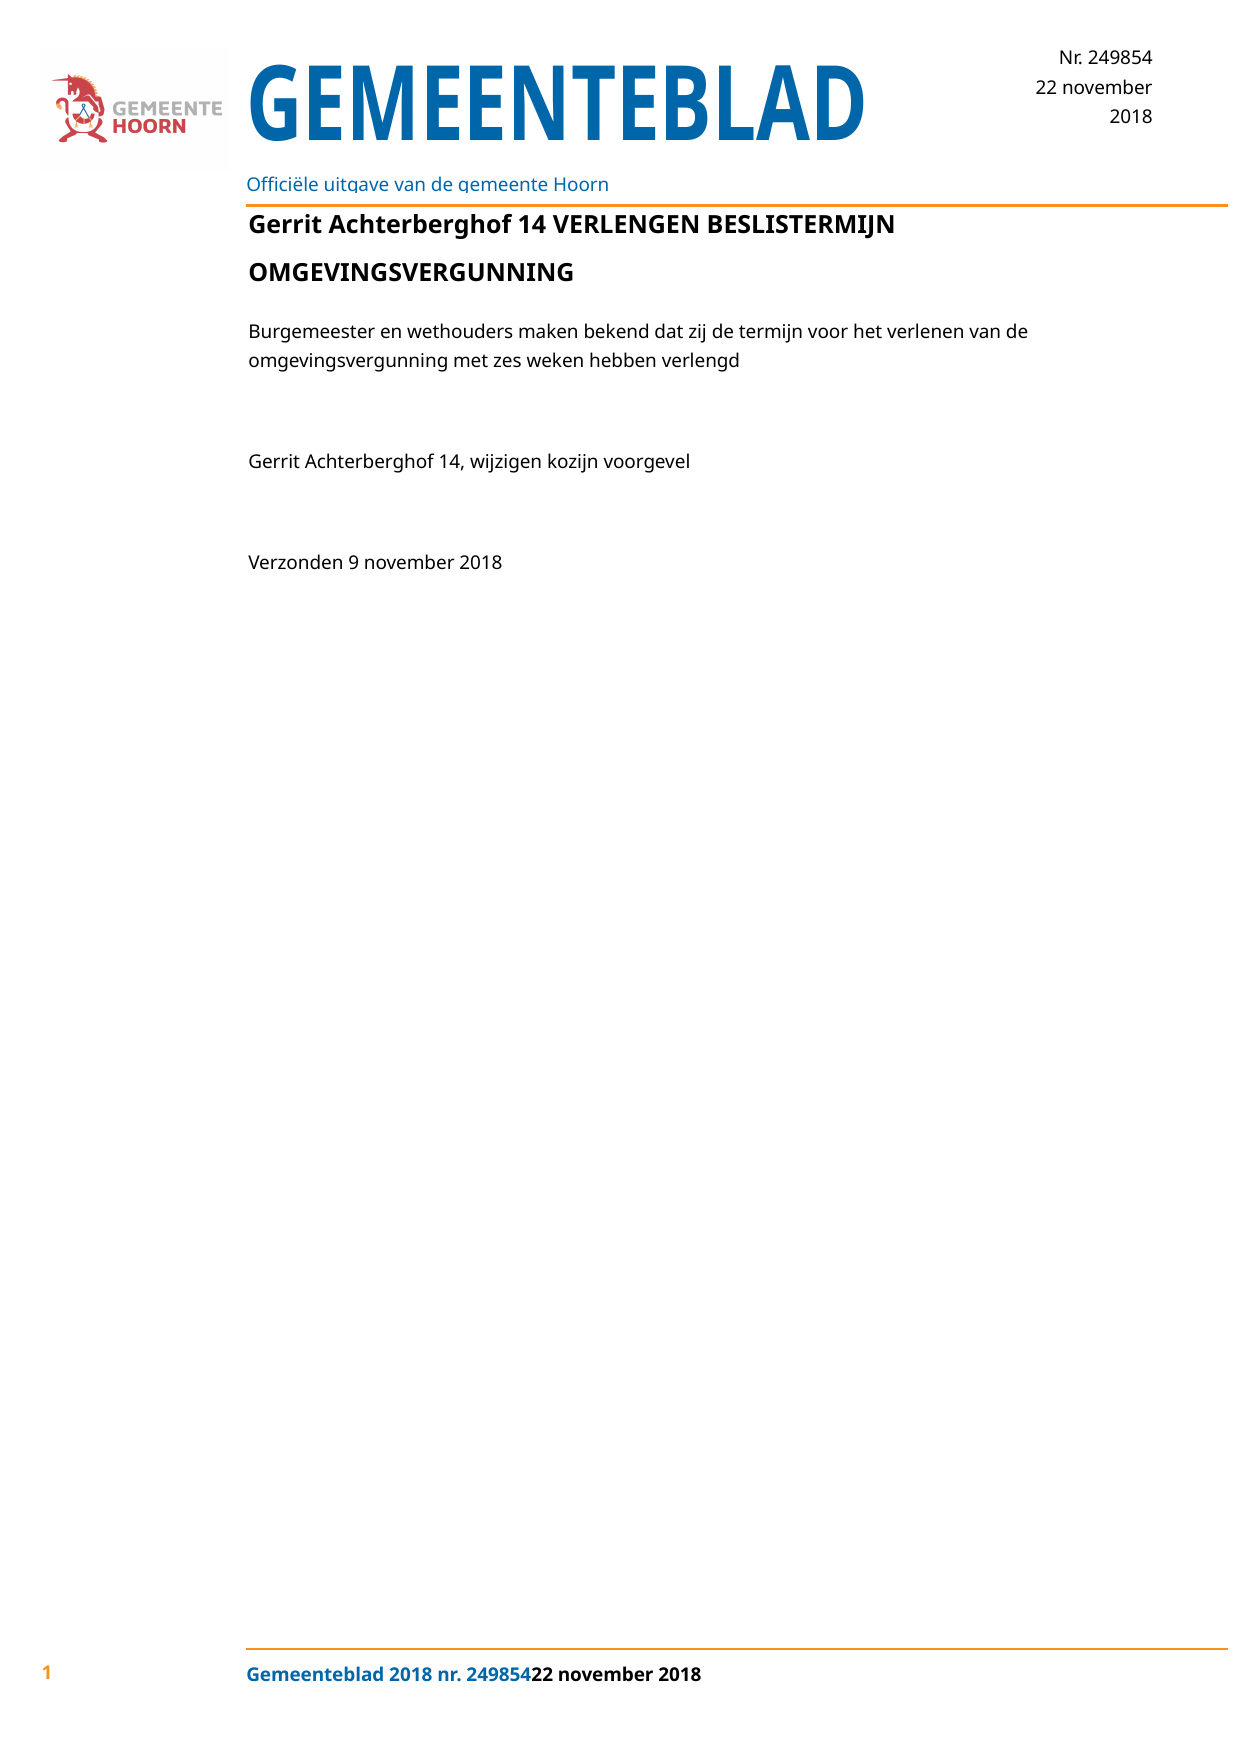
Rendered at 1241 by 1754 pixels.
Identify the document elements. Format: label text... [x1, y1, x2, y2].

text Gerrit Achterberghof 14, wijzigen kozijn voorgevel [248, 448, 1152, 474]
picture [41, 47, 231, 172]
text Burgemeester en wethouders maken bekend dat zij de termijn voor het verlenen van de omgevingsvergunning met zes weken hebben verlengd [248, 318, 1152, 373]
text Verzonden 9 november 2018 [248, 549, 1152, 575]
text Gerrit Achterberghof 14 VERLENGEN BESLISTERMIJN OMGEVINGSVERGUNNING [248, 207, 1152, 288]
